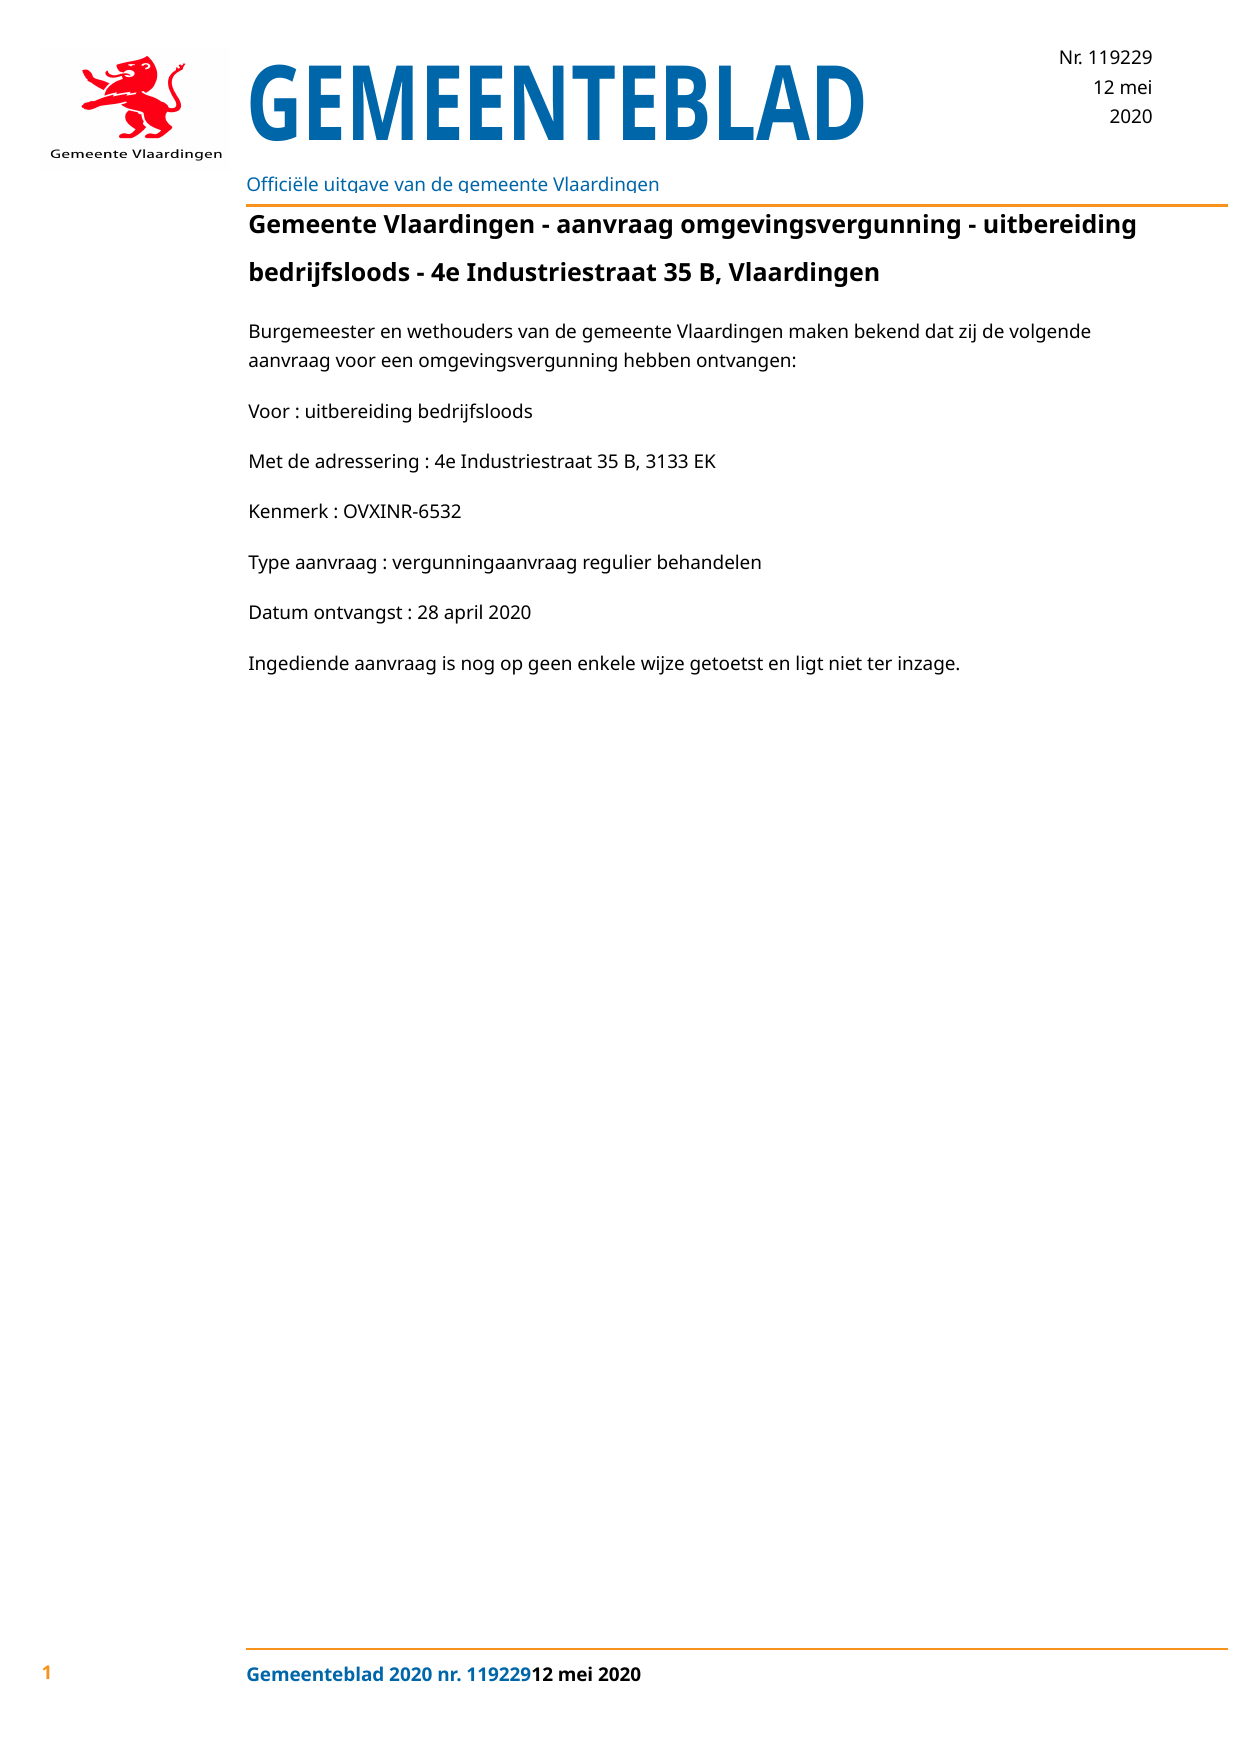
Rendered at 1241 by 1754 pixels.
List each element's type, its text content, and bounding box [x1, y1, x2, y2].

text Datum ontvangst : 28 april 2020 [248, 599, 1152, 625]
text Kenmerk : OVXINR-6532 [248, 499, 1152, 524]
text Type aanvraag : vergunningaanvraag regulier behandelen [248, 549, 1152, 575]
picture [41, 47, 231, 172]
text Burgemeester en wethouders van de gemeente Vlaardingen maken bekend dat zij de volgende aanvraag voor een omgevingsvergunning hebben ontvangen: [248, 318, 1152, 373]
text Met de adressering : 4e Industriestraat 35 B, 3133 EK [248, 448, 1152, 474]
text Ingediende aanvraag is nog op geen enkele wijze getoetst en ligt niet ter inzage. [248, 650, 1152, 676]
text Voor : uitbereiding bedrijfsloods [248, 398, 1152, 424]
text Gemeente Vlaardingen - aanvraag omgevingsvergunning - uitbereiding bedrijfsloods - 4e Industriestraat 35 B, Vlaardingen [248, 207, 1152, 288]
